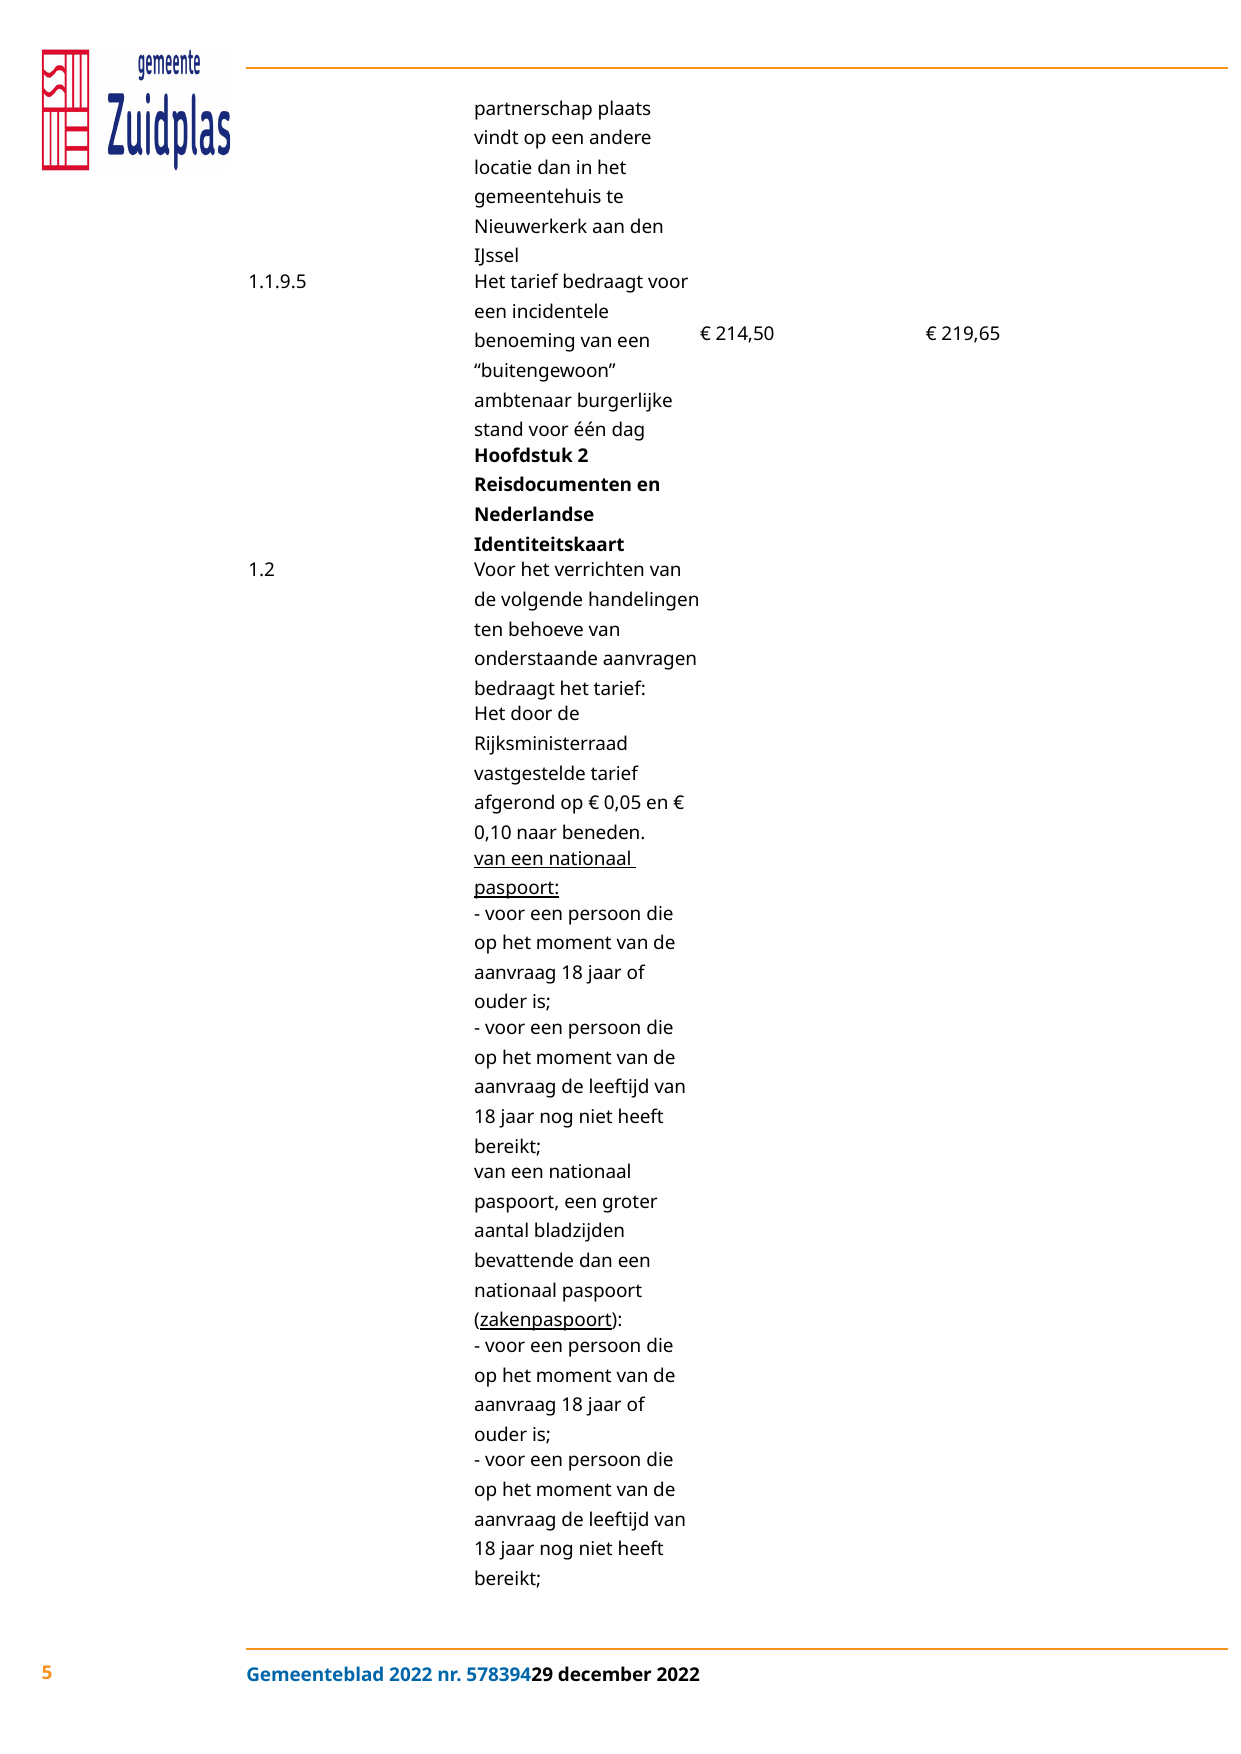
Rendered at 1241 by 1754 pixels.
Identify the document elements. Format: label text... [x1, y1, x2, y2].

table_cell [926, 701, 1152, 845]
table_cell € 219,65 [926, 320, 1152, 442]
picture [41, 47, 231, 172]
table_cell 1.2 [248, 557, 474, 1591]
table_cell [248, 442, 474, 557]
table_cell € 214,50 [700, 320, 926, 442]
table_cell [700, 900, 926, 1014]
table_cell [926, 442, 1152, 557]
table_cell [926, 1015, 1152, 1158]
table_cell [926, 845, 1152, 900]
table_cell [700, 557, 926, 701]
table_cell [700, 845, 926, 900]
table_cell [700, 442, 926, 557]
table_cell [926, 1159, 1152, 1332]
table_cell [700, 1447, 926, 1591]
table_cell - voor een persoon die op het moment van de aanvraag 18 jaar of ouder is; [474, 1332, 700, 1447]
table_cell van een nationaal paspoort, een groter aantal bladzijden bevattende dan een nationaal paspoort (zakenpaspoort): [474, 1159, 700, 1332]
table_cell [700, 294, 926, 320]
table_cell [700, 1332, 926, 1447]
table_cell [700, 269, 926, 294]
table_cell Voor het verrichten van de volgende handelingen ten behoeve van onderstaande aanvragen bedraagt het tarief: [474, 557, 700, 701]
table_cell partnerschap plaats vindt op een andere locatie dan in het gemeentehuis te Nieuwerkerk aan den IJssel [474, 95, 700, 268]
table_cell [926, 269, 1152, 294]
table_cell [926, 294, 1152, 320]
table_cell - voor een persoon die op het moment van de aanvraag de leeftijd van 18 jaar nog niet heeft bereikt; [474, 1447, 700, 1591]
table_cell Hoofdstuk 2 Reisdocumenten en Nederlandse Identiteitskaart [474, 442, 700, 557]
table_cell [700, 1015, 926, 1158]
table_cell Het tarief bedraagt voor een incidentele benoeming van een “buitengewoon” ambtenaar burgerlijke stand voor één dag [474, 269, 700, 442]
table_cell [700, 701, 926, 845]
table_cell [926, 557, 1152, 701]
table_cell [926, 1332, 1152, 1447]
table_cell [700, 1159, 926, 1332]
table_cell [926, 900, 1152, 1014]
table_cell Het door de Rijksministerraad vastgestelde tarief afgerond op € 0,05 en € 0,10 naar beneden. [474, 701, 700, 845]
table_cell [926, 1447, 1152, 1591]
table_cell [926, 95, 1152, 268]
table_cell [248, 95, 474, 268]
table_cell - voor een persoon die op het moment van de aanvraag 18 jaar of ouder is; [474, 900, 700, 1014]
table_cell - voor een persoon die op het moment van de aanvraag de leeftijd van 18 jaar nog niet heeft bereikt; [474, 1015, 700, 1158]
table_cell 1.1.9.5 [248, 269, 474, 442]
table_cell [700, 95, 926, 268]
table_cell van een nationaal paspoort: [474, 845, 700, 900]
